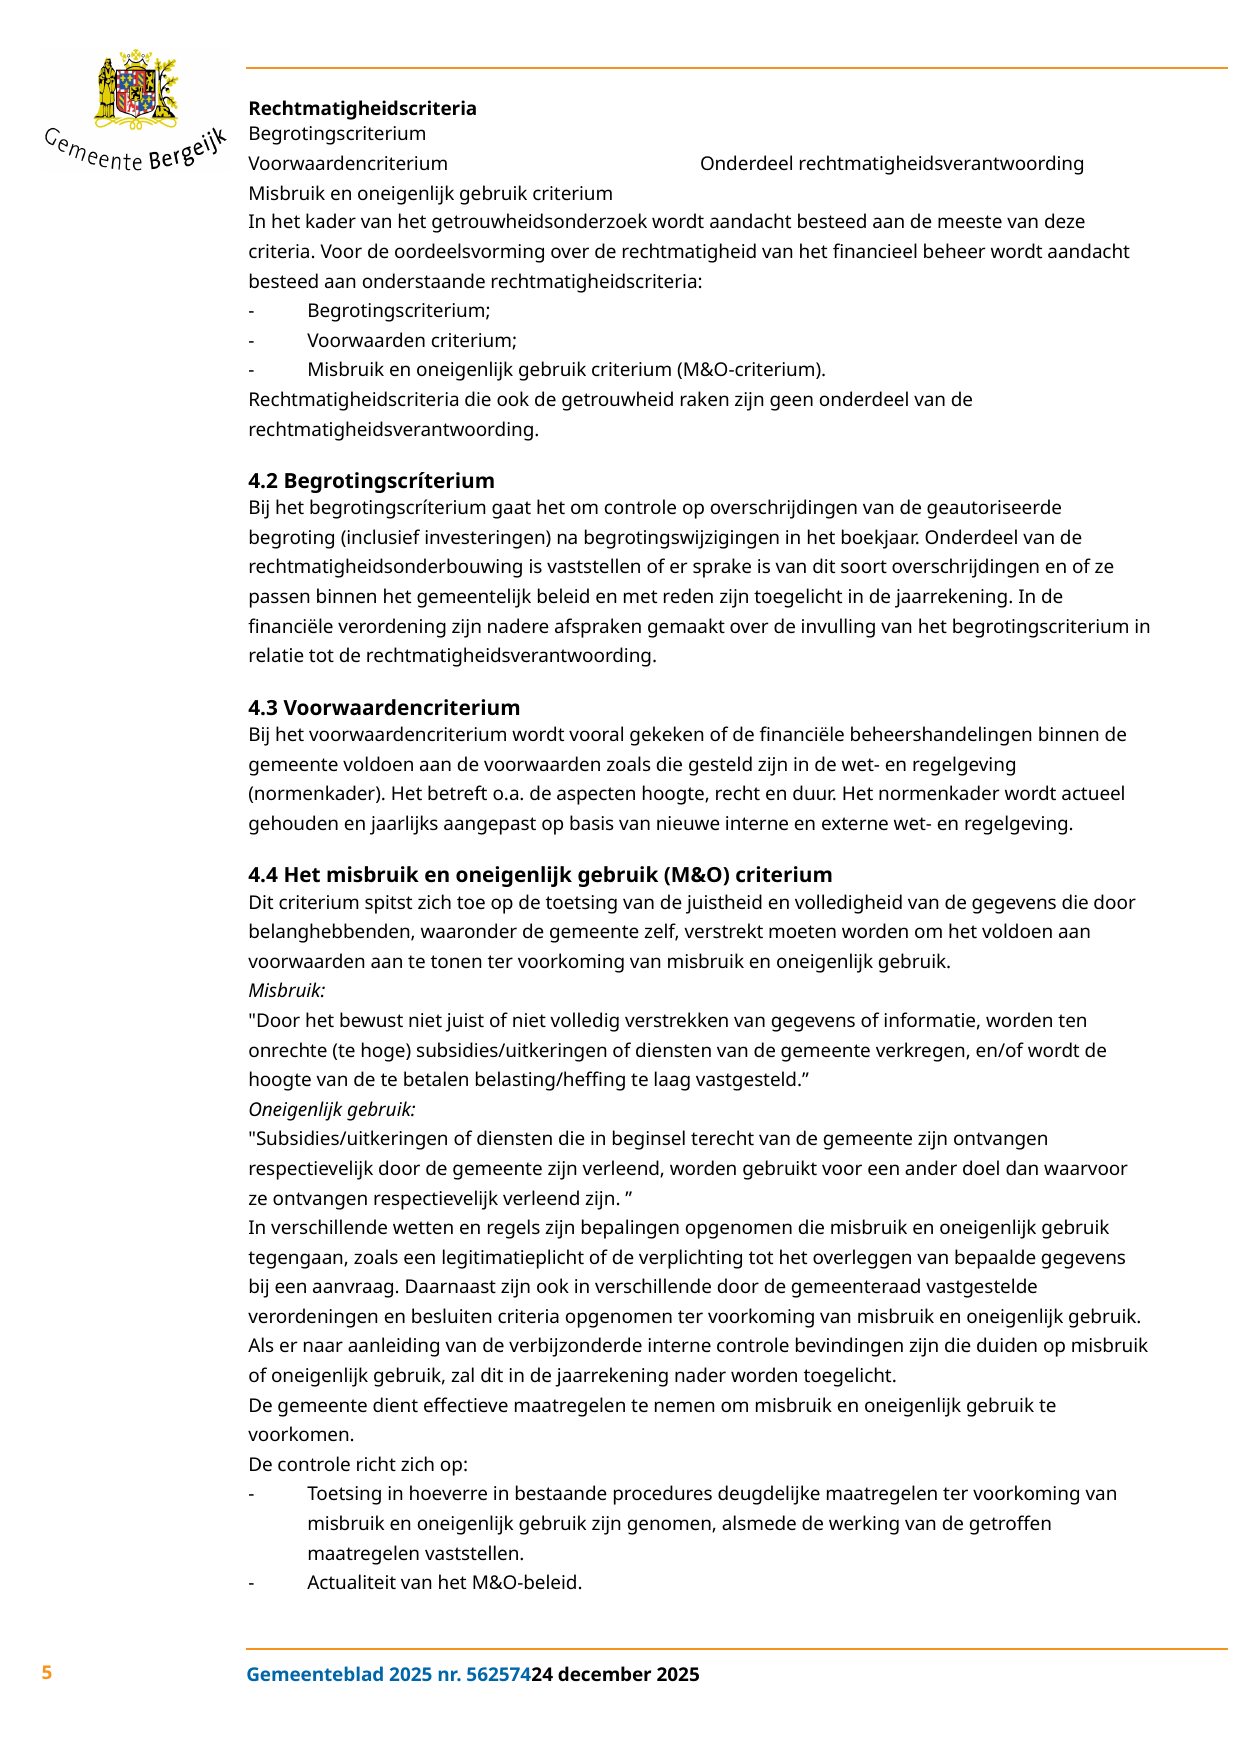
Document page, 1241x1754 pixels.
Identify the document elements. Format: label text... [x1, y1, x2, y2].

list Voorwaarden criterium; [248, 327, 1152, 353]
text Bij het voorwaardencriterium wordt vooral gekeken of de financiële beheershandelingen binnen de gemeente voldoen aan de voorwaarden zoals die gesteld zijn in de wet- en regelgeving (normenkader). Het betreft o.a. de aspecten hoogte, recht en duur. Het normenkader wordt actueel gehouden en jaarlijks aangepast op basis van nieuwe interne en externe wet- en regelgeving. [248, 721, 1152, 836]
table_cell Begrotingscriterium Voorwaardencriterium Misbruik en oneigenlijk gebruik criterium [248, 121, 700, 205]
picture [41, 47, 231, 172]
text Misbruik: [248, 978, 1152, 1003]
text Dit criterium spitst zich toe op de toetsing van de juistheid en volledigheid van de gegevens die door belanghebbenden, waaronder de gemeente zelf, verstrekt moeten worden om het voldoen aan voorwaarden aan te tonen ter voorkoming van misbruik en oneigenlijk gebruik. [248, 889, 1152, 974]
table_header [700, 95, 1152, 121]
list Begrotingscriterium; [248, 297, 1152, 323]
table_header Rechtmatigheidscriteria [248, 95, 700, 121]
list Actualiteit van het M&O-beleid. [248, 1569, 1152, 1595]
text 4.3 Voorwaardencriterium [248, 693, 1152, 721]
text Oneigenlijk gebruik: [248, 1096, 1152, 1122]
text In het kader van het getrouwheidsonderzoek wordt aandacht besteed aan de meeste van deze criteria. Voor de oordeelsvorming over de rechtmatigheid van het financieel beheer wordt aandacht besteed aan onderstaande rechtmatigheidscriteria: [248, 209, 1152, 293]
text 4.2 Begrotingscríterium [248, 466, 1152, 494]
text In verschillende wetten en regels zijn bepalingen opgenomen die misbruik en oneigenlijk gebruik tegengaan, zoals een legitimatieplicht of de verplichting tot het overleggen van bepaalde gegevens bij een aanvraag. Daarnaast zijn ook in verschillende door de gemeenteraad vastgestelde verordeningen en besluiten criteria opgenomen ter voorkoming van misbruik en oneigenlijk gebruik. Als er naar aanleiding van de verbijzonderde interne controle bevindingen zijn die duiden op misbruik of oneigenlijk gebruik, zal dit in de jaarrekening nader worden toegelicht. [248, 1214, 1152, 1388]
text De gemeente dient effectieve maatregelen te nemen om misbruik en oneigenlijk gebruik te voorkomen. [248, 1392, 1152, 1447]
text De controle richt zich op: [248, 1451, 1152, 1477]
text Bij het begrotingscríterium gaat het om controle op overschrijdingen van de geautoriseerde begroting (inclusief investeringen) na begrotingswijzigingen in het boekjaar. Onderdeel van de rechtmatigheidsonderbouwing is vaststellen of er sprake is van dit soort overschrijdingen en of ze passen binnen het gemeentelijk beleid en met reden zijn toegelicht in de jaarrekening. In de financiële verordening zijn nadere afspraken gemaakt over de invulling van het begrotingscriterium in relatie tot de rechtmatigheidsverantwoording. [248, 494, 1152, 668]
list Misbruik en oneigenlijk gebruik criterium (M&O-criterium). [248, 357, 1152, 382]
text 4.4 Het misbruik en oneigenlijk gebruik (M&O) criterium [248, 861, 1152, 889]
text "Subsidies/uitkeringen of diensten die in beginsel terecht van de gemeente zijn ontvangen respectievelijk door de gemeente zijn verleend, worden gebruikt voor een ander doel dan waarvoor ze ontvangen respectievelijk verleend zijn. ” [248, 1126, 1152, 1211]
table_cell Onderdeel rechtmatigheidsverantwoording [700, 121, 1152, 205]
text Rechtmatigheidscriteria die ook de getrouwheid raken zijn geen onderdeel van de rechtmatigheidsverantwoording. [248, 386, 1152, 441]
text "Door het bewust niet juist of niet volledig verstrekken van gegevens of informatie, worden ten onrechte (te hoge) subsidies/uitkeringen of diensten van de gemeente verkregen, en/of wordt de hoogte van de te betalen belasting/heffing te laag vastgesteld.” [248, 1007, 1152, 1092]
list Toetsing in hoeverre in bestaande procedures deugdelijke maatregelen ter voorkoming van misbruik en oneigenlijk gebruik zijn genomen, alsmede de werking van de getroffen maatregelen vaststellen. [248, 1481, 1152, 1566]
